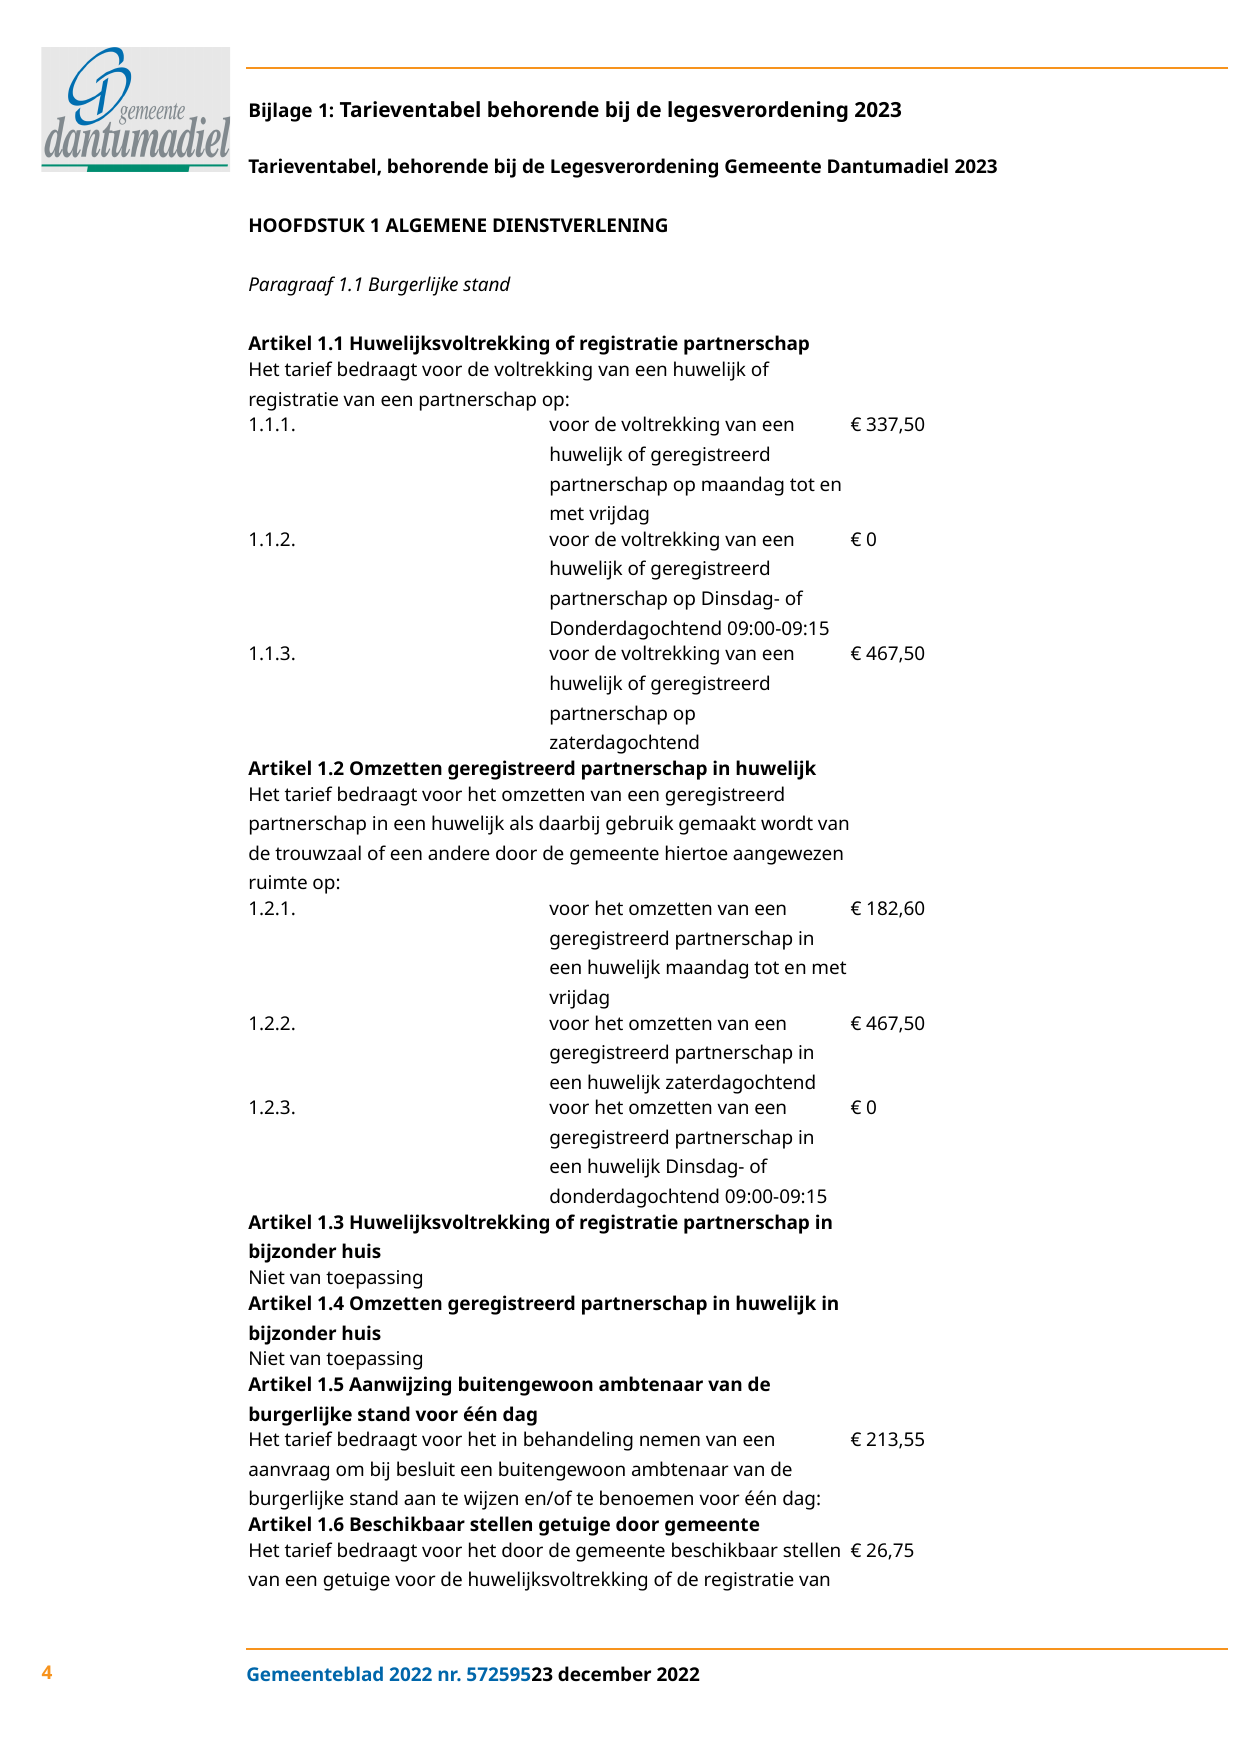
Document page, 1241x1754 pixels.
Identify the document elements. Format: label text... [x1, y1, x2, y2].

table_cell [850, 1264, 1152, 1290]
picture [41, 47, 231, 172]
table_cell Het tarief bedraagt voor het door de gemeente beschikbaar stellen van een getuige voor de huwelijksvoltrekking of de registratie van [248, 1537, 850, 1592]
table_cell € 337,50 [850, 412, 1152, 526]
table_header Artikel 1.1 Huwelijksvoltrekking of registratie partnerschap [248, 331, 850, 356]
table_cell [850, 356, 1152, 412]
table_cell Het tarief bedraagt voor het in behandeling nemen van een aanvraag om bij besluit een buitengewoon ambtenaar van de burgerlijke stand aan te wijzen en/of te benoemen voor één dag: [248, 1426, 850, 1511]
table_cell Niet van toepassing [248, 1264, 850, 1290]
table_cell 1.1.3. [248, 641, 549, 755]
table_cell Artikel 1.5 Aanwijzing buitengewoon ambtenaar van de burgerlijke stand voor één dag [248, 1371, 850, 1426]
text Paragraaf 1.1 Burgerlijke stand [248, 271, 1152, 297]
table_cell Het tarief bedraagt voor de voltrekking van een huwelijk of registratie van een partnerschap op: [248, 356, 850, 412]
table_cell € 26,75 [850, 1537, 1152, 1592]
table_cell € 182,60 [850, 895, 1152, 1010]
table_cell € 467,50 [850, 641, 1152, 755]
text Tarieventabel, behorende bij de Legesverordening Gemeente Dantumadiel 2023 [248, 153, 1152, 179]
text Bijlage 1: Tarieventabel behorende bij de legesverordening 2023 [248, 95, 1152, 123]
table_cell voor het omzetten van een geregistreerd partnerschap in een huwelijk zaterdagochtend [549, 1010, 850, 1094]
table_cell Het tarief bedraagt voor het omzetten van een geregistreerd partnerschap in een huwelijk als daarbij gebruik gemaakt wordt van de trouwzaal of een andere door de gemeente hiertoe aangewezen ruimte op: [248, 781, 850, 895]
table_header [850, 331, 1152, 356]
table_cell 1.2.3. [248, 1095, 549, 1209]
table_cell voor het omzetten van een geregistreerd partnerschap in een huwelijk maandag tot en met vrijdag [549, 895, 850, 1010]
table_cell € 0 [850, 1095, 1152, 1209]
table_cell Niet van toepassing [248, 1345, 850, 1371]
table_cell [850, 1290, 1152, 1345]
text HOOFDSTUK 1 ALGEMENE DIENSTVERLENING [248, 212, 1152, 238]
table_cell [850, 1371, 1152, 1426]
table_cell [850, 781, 1152, 895]
table_cell Artikel 1.6 Beschikbaar stellen getuige door gemeente [248, 1511, 850, 1537]
table_cell voor de voltrekking van een huwelijk of geregistreerd partnerschap op Dinsdag- of Donderdagochtend 09:00-09:15 [549, 526, 850, 641]
table_cell Artikel 1.4 Omzetten geregistreerd partnerschap in huwelijk in bijzonder huis [248, 1290, 850, 1345]
table_cell voor de voltrekking van een huwelijk of geregistreerd partnerschap op zaterdagochtend [549, 641, 850, 755]
table_cell voor het omzetten van een geregistreerd partnerschap in een huwelijk Dinsdag- of donderdagochtend 09:00-09:15 [549, 1095, 850, 1209]
table_cell Artikel 1.2 Omzetten geregistreerd partnerschap in huwelijk [248, 755, 850, 781]
table_cell 1.2.2. [248, 1010, 549, 1094]
table_cell € 0 [850, 526, 1152, 641]
table_cell € 467,50 [850, 1010, 1152, 1094]
table_cell 1.1.1. [248, 412, 549, 526]
table_cell 1.2.1. [248, 895, 549, 1010]
table_cell € 213,55 [850, 1426, 1152, 1511]
table_cell 1.1.2. [248, 526, 549, 641]
table_cell [850, 755, 1152, 781]
table_cell Artikel 1.3 Huwelijksvoltrekking of registratie partnerschap in bijzonder huis [248, 1209, 850, 1264]
table_cell [850, 1209, 1152, 1264]
table_cell [850, 1511, 1152, 1537]
table_cell [850, 1345, 1152, 1371]
table_cell voor de voltrekking van een huwelijk of geregistreerd partnerschap op maandag tot en met vrijdag [549, 412, 850, 526]
